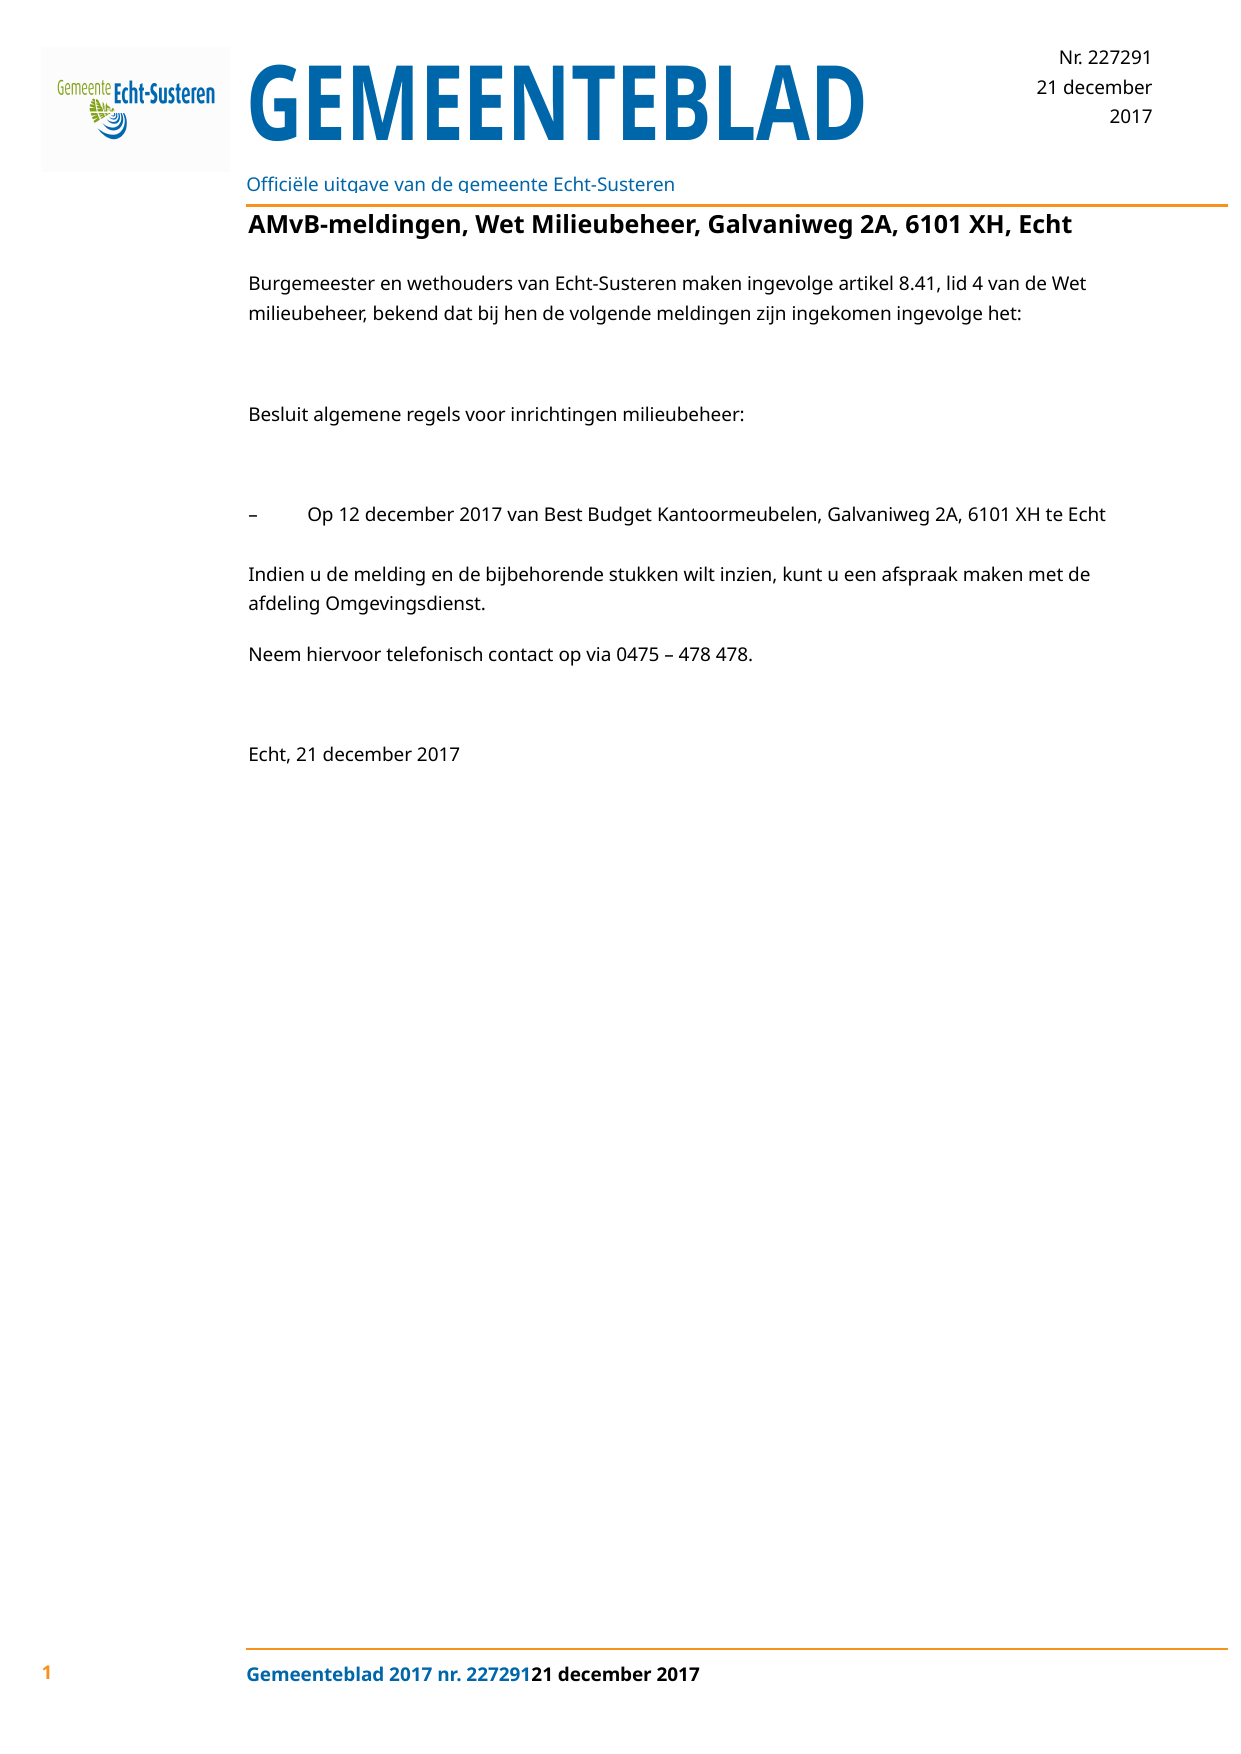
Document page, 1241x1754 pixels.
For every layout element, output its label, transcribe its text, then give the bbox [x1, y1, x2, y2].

text Neem hiervoor telefonisch contact op via 0475 – 478 478. [248, 641, 1152, 666]
list Op 12 december 2017 van Best Budget Kantoormeubelen, Galvaniweg 2A, 6101 XH te Echt [248, 502, 1152, 527]
text Indien u de melding en de bijbehorende stukken wilt inzien, kunt u een afspraak maken met de afdeling Omgevingsdienst. [248, 561, 1152, 616]
text Burgemeester en wethouders van Echt-Susteren maken ingevolge artikel 8.41, lid 4 van de Wet milieubeheer, bekend dat bij hen de volgende meldingen zijn ingekomen ingevolge het: [248, 270, 1152, 326]
picture [41, 47, 231, 172]
text AMvB-meldingen, Wet Milieubeheer, Galvaniweg 2A, 6101 XH, Echt [248, 207, 1152, 241]
text Echt, 21 december 2017 [248, 742, 1152, 767]
text Besluit algemene regels voor inrichtingen milieubeheer: [248, 401, 1152, 426]
